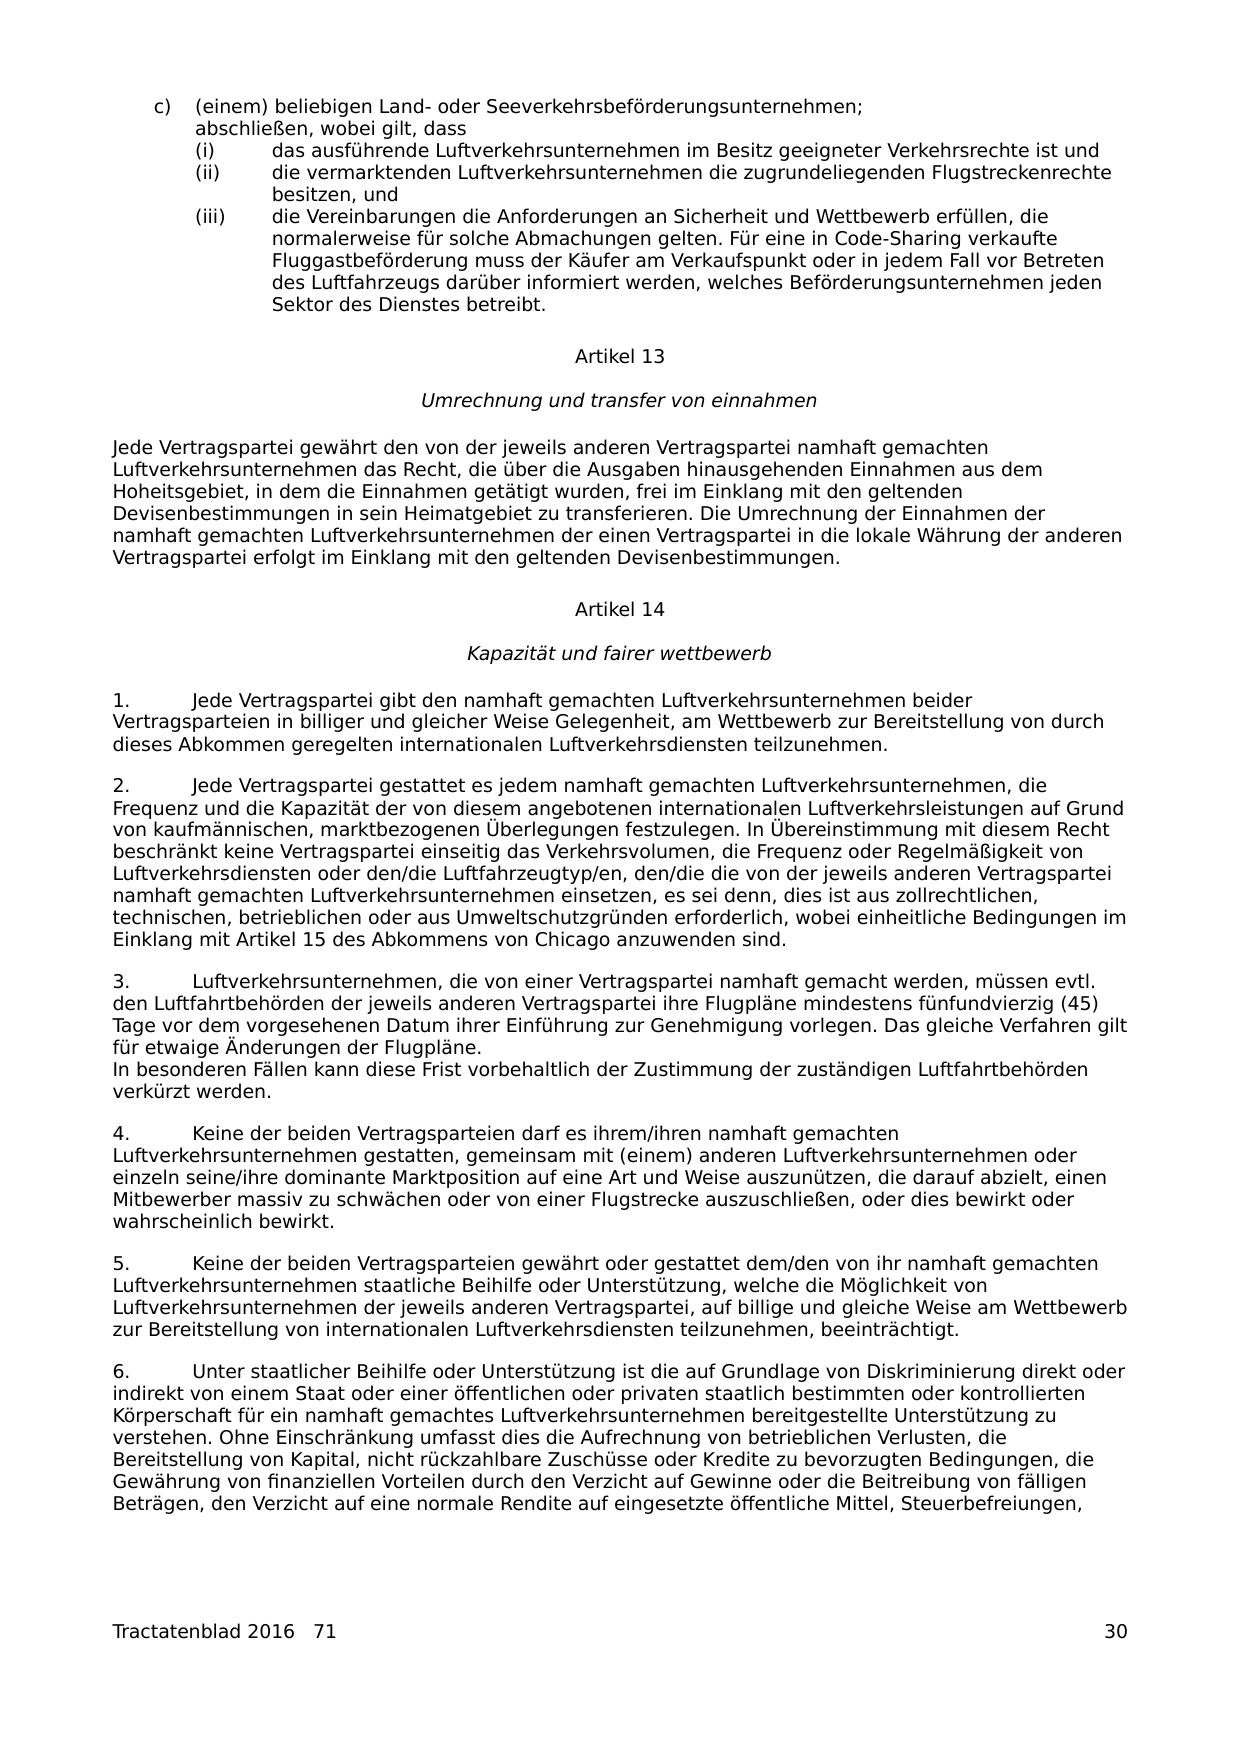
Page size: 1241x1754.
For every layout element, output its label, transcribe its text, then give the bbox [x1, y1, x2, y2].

text 3. Luftverkehrsunternehmen, die von einer Vertragspartei namhaft gemacht werden, müssen evtl. den Luftfahrtbehörden der jeweils anderen Vertragspartei ihre Flugpläne mindestens fünfundvierzig (45) Tage vor dem vorgesehenen Datum ihrer Einführung zur Genehmigung vorlegen. Das gleiche Verfahren gilt für etwaige Änderungen der Flugpläne. [112, 971, 1128, 1059]
subtitle Artikel 13 Umrechnung und transfer von einnahmen [112, 346, 1128, 412]
text c) (einem) beliebigen Land- oder Seeverkehrsbeförderungsunternehmen; [153, 96, 1128, 118]
text In besonderen Fällen kann diese Frist vorbehaltlich der Zustimmung der zuständigen Luftfahrtbehörden verkürzt werden. [112, 1059, 1128, 1103]
text 5. Keine der beiden Vertragsparteien gewährt oder gestattet dem/den von ihr namhaft gemachten Luftverkehrsunternehmen staatliche Beihilfe oder Unterstützung, welche die Möglichkeit von Luftverkehrsunternehmen der jeweils anderen Vertragspartei, auf billige und gleiche Weise am Wettbewerb zur Bereitstellung von internationalen Luftverkehrsdiensten teilzunehmen, beeinträchtigt. [112, 1253, 1128, 1341]
text 4. Keine der beiden Vertragsparteien darf es ihrem/ihren namhaft gemachten Luftverkehrsunternehmen gestatten, gemeinsam mit (einem) anderen Luftverkehrsunternehmen oder einzeln seine/ihre dominante Marktposition auf eine Art und Weise auszunützen, die darauf abzielt, einen Mitbewerber massiv zu schwächen oder von einer Flugstrecke auszuschließen, oder dies bewirkt oder wahrscheinlich bewirkt. [112, 1123, 1128, 1233]
text (iii) die Vereinbarungen die Anforderungen an Sicherheit und Wettbewerb erfüllen, die normalerweise für solche Abmachungen gelten. Für eine in Code-Sharing verkaufte Fluggastbeförderung muss der Käufer am Verkaufspunkt oder in jedem Fall vor Betreten des Luftfahrzeugs darüber informiert werden, welches Beförderungsunternehmen jeden Sektor des Dienstes betreibt. [195, 206, 1128, 316]
text 6. Unter staatlicher Beihilfe oder Unterstützung ist die auf Grundlage von Diskriminierung direkt oder indirekt von einem Staat oder einer öffentlichen oder privaten staatlich bestimmten oder kontrollierten Körperschaft für ein namhaft gemachtes Luftverkehrsunternehmen bereitgestellte Unterstützung zu verstehen. Ohne Einschränkung umfasst dies die Aufrechnung von betrieblichen Verlusten, die Bereitstellung von Kapital, nicht rückzahlbare Zuschüsse oder Kredite zu bevorzugten Bedingungen, die Gewährung von finanziellen Vorteilen durch den Verzicht auf Gewinne oder die Beitreibung von fälligen Beträgen, den Verzicht auf eine normale Rendite auf eingesetzte öffentliche Mittel, Steuerbefreiungen, [112, 1361, 1128, 1515]
text abschließen, wobei gilt, dass [195, 118, 1128, 140]
subtitle Artikel 14 Kapazität und fairer wettbewerb [112, 598, 1128, 664]
text 1. Jede Vertragspartei gibt den namhaft gemachten Luftverkehrsunternehmen beider Vertragsparteien in billiger und gleicher Weise Gelegenheit, am Wettbewerb zur Bereitstellung von durch dieses Abkommen geregelten internationalen Luftverkehrsdiensten teilzunehmen. [112, 689, 1128, 755]
text 2. Jede Vertragspartei gestattet es jedem namhaft gemachten Luftverkehrsunternehmen, die Frequenz und die Kapazität der von diesem angebotenen internationalen Luftverkehrsleistungen auf Grund von kaufmännischen, marktbezogenen Überlegungen festzulegen. In Übereinstimmung mit diesem Recht beschränkt keine Vertragspartei einseitig das Verkehrsvolumen, die Frequenz oder Regelmäßigkeit von Luftverkehrsdiensten oder den/die Luftfahrzeugtyp/en, den/die die von der jeweils anderen Vertragspartei namhaft gemachten Luftverkehrsunternehmen einsetzen, es sei denn, dies ist aus zollrechtlichen, technischen, betrieblichen oder aus Umweltschutzgründen erforderlich, wobei einheitliche Bedingungen im Einklang mit Artikel 15 des Abkommens von Chicago anzuwenden sind. [112, 775, 1128, 951]
text (i) das ausführende Luftverkehrsunternehmen im Besitz geeigneter Verkehrsrechte ist und [195, 140, 1128, 162]
text Jede Vertragspartei gewährt den von der jeweils anderen Vertragspartei namhaft gemachten Luftverkehrsunternehmen das Recht, die über die Ausgaben hinausgehenden Einnahmen aus dem Hoheitsgebiet, in dem die Einnahmen getätigt wurden, frei im Einklang mit den geltenden Devisenbestimmungen in sein Heimatgebiet zu transferieren. Die Umrechnung der Einnahmen der namhaft gemachten Luftverkehrsunternehmen der einen Vertragspartei in die lokale Währung der anderen Vertragspartei erfolgt im Einklang mit den geltenden Devisenbestimmungen. [112, 437, 1128, 568]
text (ii) die vermarktenden Luftverkehrsunternehmen die zugrundeliegenden Flugstreckenrechte besitzen, und [195, 162, 1128, 206]
